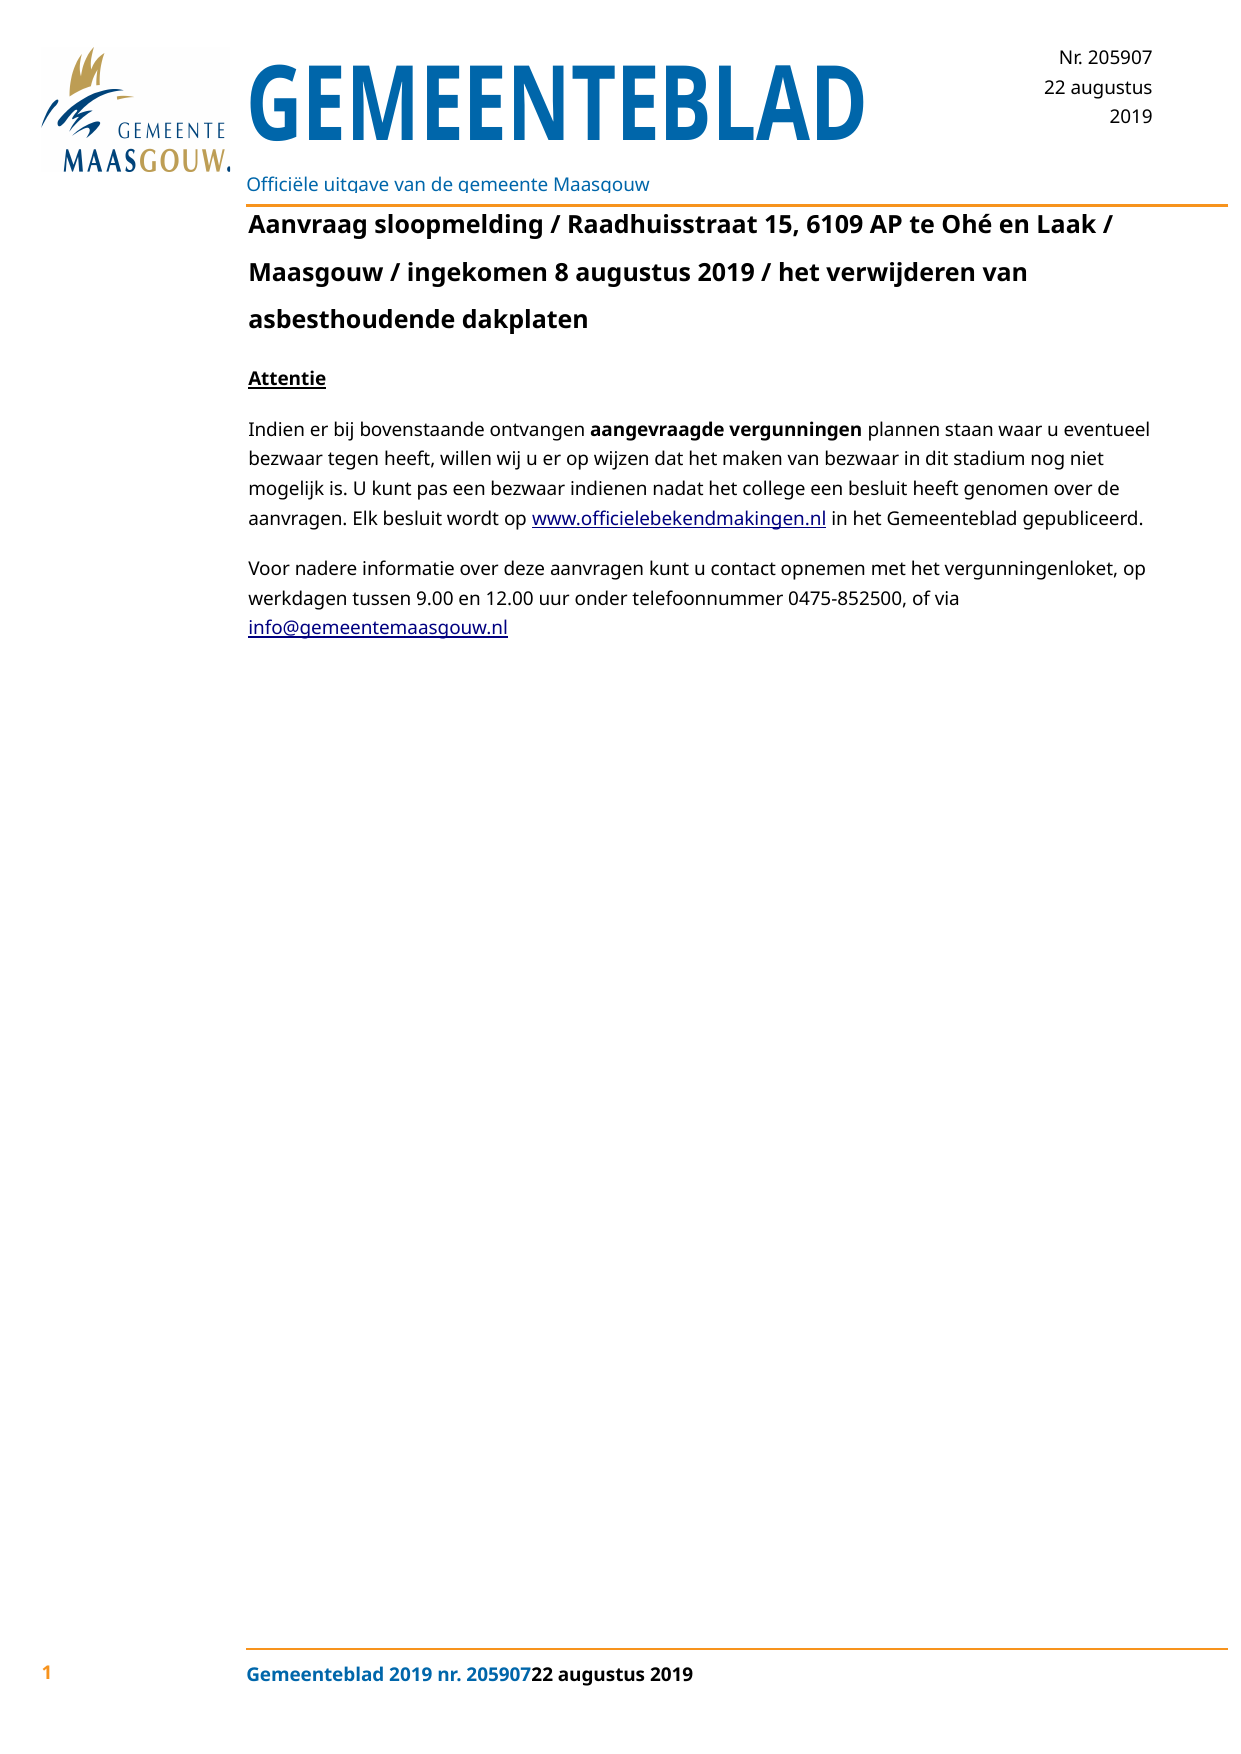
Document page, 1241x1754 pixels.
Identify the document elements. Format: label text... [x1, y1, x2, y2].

text Aanvraag sloopmelding / Raadhuisstraat 15, 6109 AP te Ohé en Laak / Maasgouw / ingekomen 8 augustus 2019 / het verwijderen van asbesthoudende dakplaten [248, 207, 1152, 336]
picture [41, 47, 231, 172]
text Attentie [248, 366, 1152, 391]
text Voor nadere informatie over deze aanvragen kunt u contact opnemen met het vergunningenloket, op werkdagen tussen 9.00 en 12.00 uur onder telefoonnummer 0475-852500, of via info@gemeentemaasgouw.nl [248, 555, 1152, 640]
text Indien er bij bovenstaande ontvangen aangevraagde vergunningen plannen staan waar u eventueel bezwaar tegen heeft, willen wij u er op wijzen dat het maken van bezwaar in dit stadium nog niet mogelijk is. U kunt pas een bezwaar indienen nadat het college een besluit heeft genomen over de aanvragen. Elk besluit wordt op www.officielebekendmakingen.nl in het Gemeenteblad gepubliceerd. [248, 416, 1152, 530]
